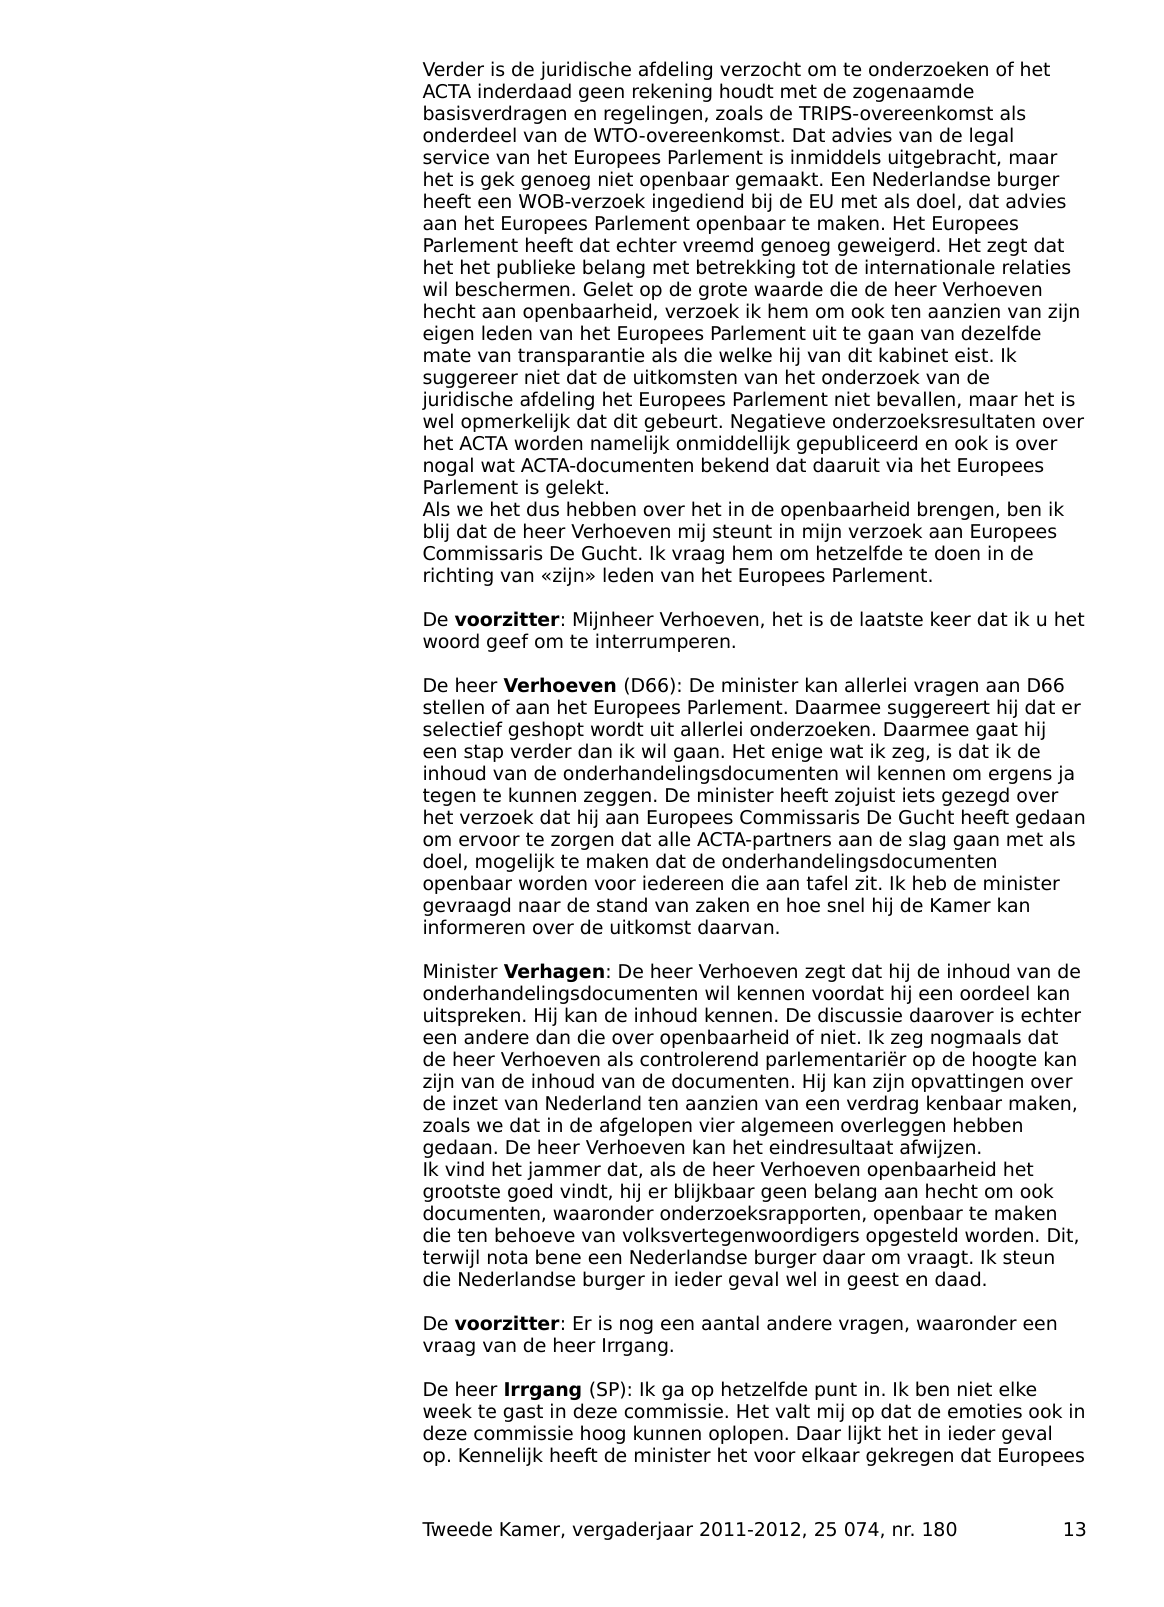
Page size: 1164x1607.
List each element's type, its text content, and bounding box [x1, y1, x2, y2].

text De voorzitter: Mijnheer Verhoeven, het is de laatste keer dat ik u het woord geef om te interrumperen. [422, 609, 1087, 653]
text Ik vind het jammer dat, als de heer Verhoeven openbaarheid het grootste goed vindt, hij er blijkbaar geen belang aan hecht om ook documenten, waaronder onderzoeksrapporten, openbaar te maken die ten behoeve van volksvertegenwoordigers opgesteld worden. Dit, terwijl nota bene een Nederlandse burger daar om vraagt. Ik steun die Nederlandse burger in ieder geval wel in geest en daad. [422, 1159, 1087, 1291]
text Als we het dus hebben over het in de openbaarheid brengen, ben ik blij dat de heer Verhoeven mij steunt in mijn verzoek aan Europees Commissaris De Gucht. Ik vraag hem om hetzelfde te doen in de richting van «zijn» leden van het Europees Parlement. [422, 499, 1087, 587]
text De heer Verhoeven (D66): De minister kan allerlei vragen aan D66 stellen of aan het Europees Parlement. Daarmee suggereert hij dat er selectief geshopt wordt uit allerlei onderzoeken. Daarmee gaat hij een stap verder dan ik wil gaan. Het enige wat ik zeg, is dat ik de inhoud van de onderhandelingsdocumenten wil kennen om ergens ja tegen te kunnen zeggen. De minister heeft zojuist iets gezegd over het verzoek dat hij aan Europees Commissaris De Gucht heeft gedaan om ervoor te zorgen dat alle ACTA-partners aan de slag gaan met als doel, mogelijk te maken dat de onderhandelingsdocumenten openbaar worden voor iedereen die aan tafel zit. Ik heb de minister gevraagd naar de stand van zaken en hoe snel hij de Kamer kan informeren over de uitkomst daarvan. [422, 675, 1087, 939]
text De voorzitter: Er is nog een aantal andere vragen, waaronder een vraag van de heer Irrgang. [422, 1313, 1087, 1357]
text Minister Verhagen: De heer Verhoeven zegt dat hij de inhoud van de onderhandelingsdocumenten wil kennen voordat hij een oordeel kan uitspreken. Hij kan de inhoud kennen. De discussie daarover is echter een andere dan die over openbaarheid of niet. Ik zeg nogmaals dat de heer Verhoeven als controlerend parlementariër op de hoogte kan zijn van de inhoud van de documenten. Hij kan zijn opvattingen over de inzet van Nederland ten aanzien van een verdrag kenbaar maken, zoals we dat in de afgelopen vier algemeen overleggen hebben gedaan. De heer Verhoeven kan het eindresultaat afwijzen. [422, 961, 1087, 1159]
text De heer Irrgang (SP): Ik ga op hetzelfde punt in. Ik ben niet elke week te gast in deze commissie. Het valt mij op dat de emoties ook in deze commissie hoog kunnen oplopen. Daar lijkt het in ieder geval op. Kennelijk heeft de minister het voor elkaar gekregen dat Europees [422, 1379, 1087, 1467]
text Verder is de juridische afdeling verzocht om te onderzoeken of het ACTA inderdaad geen rekening houdt met de zogenaamde basisverdragen en regelingen, zoals de TRIPS-overeenkomst als onderdeel van de WTO-overeenkomst. Dat advies van de legal service van het Europees Parlement is inmiddels uitgebracht, maar het is gek genoeg niet openbaar gemaakt. Een Nederlandse burger heeft een WOB-verzoek ingediend bij de EU met als doel, dat advies aan het Europees Parlement openbaar te maken. Het Europees Parlement heeft dat echter vreemd genoeg geweigerd. Het zegt dat het het publieke belang met betrekking tot de internationale relaties wil beschermen. Gelet op de grote waarde die de heer Verhoeven hecht aan openbaarheid, verzoek ik hem om ook ten aanzien van zijn eigen leden van het Europees Parlement uit te gaan van dezelfde mate van transparantie als die welke hij van dit kabinet eist. Ik suggereer niet dat de uitkomsten van het onderzoek van de juridische afdeling het Europees Parlement niet bevallen, maar het is wel opmerkelijk dat dit gebeurt. Negatieve onderzoeksresultaten over het ACTA worden namelijk onmiddellijk gepubliceerd en ook is over nogal wat ACTA-documenten bekend dat daaruit via het Europees Parlement is gelekt. [422, 59, 1087, 499]
